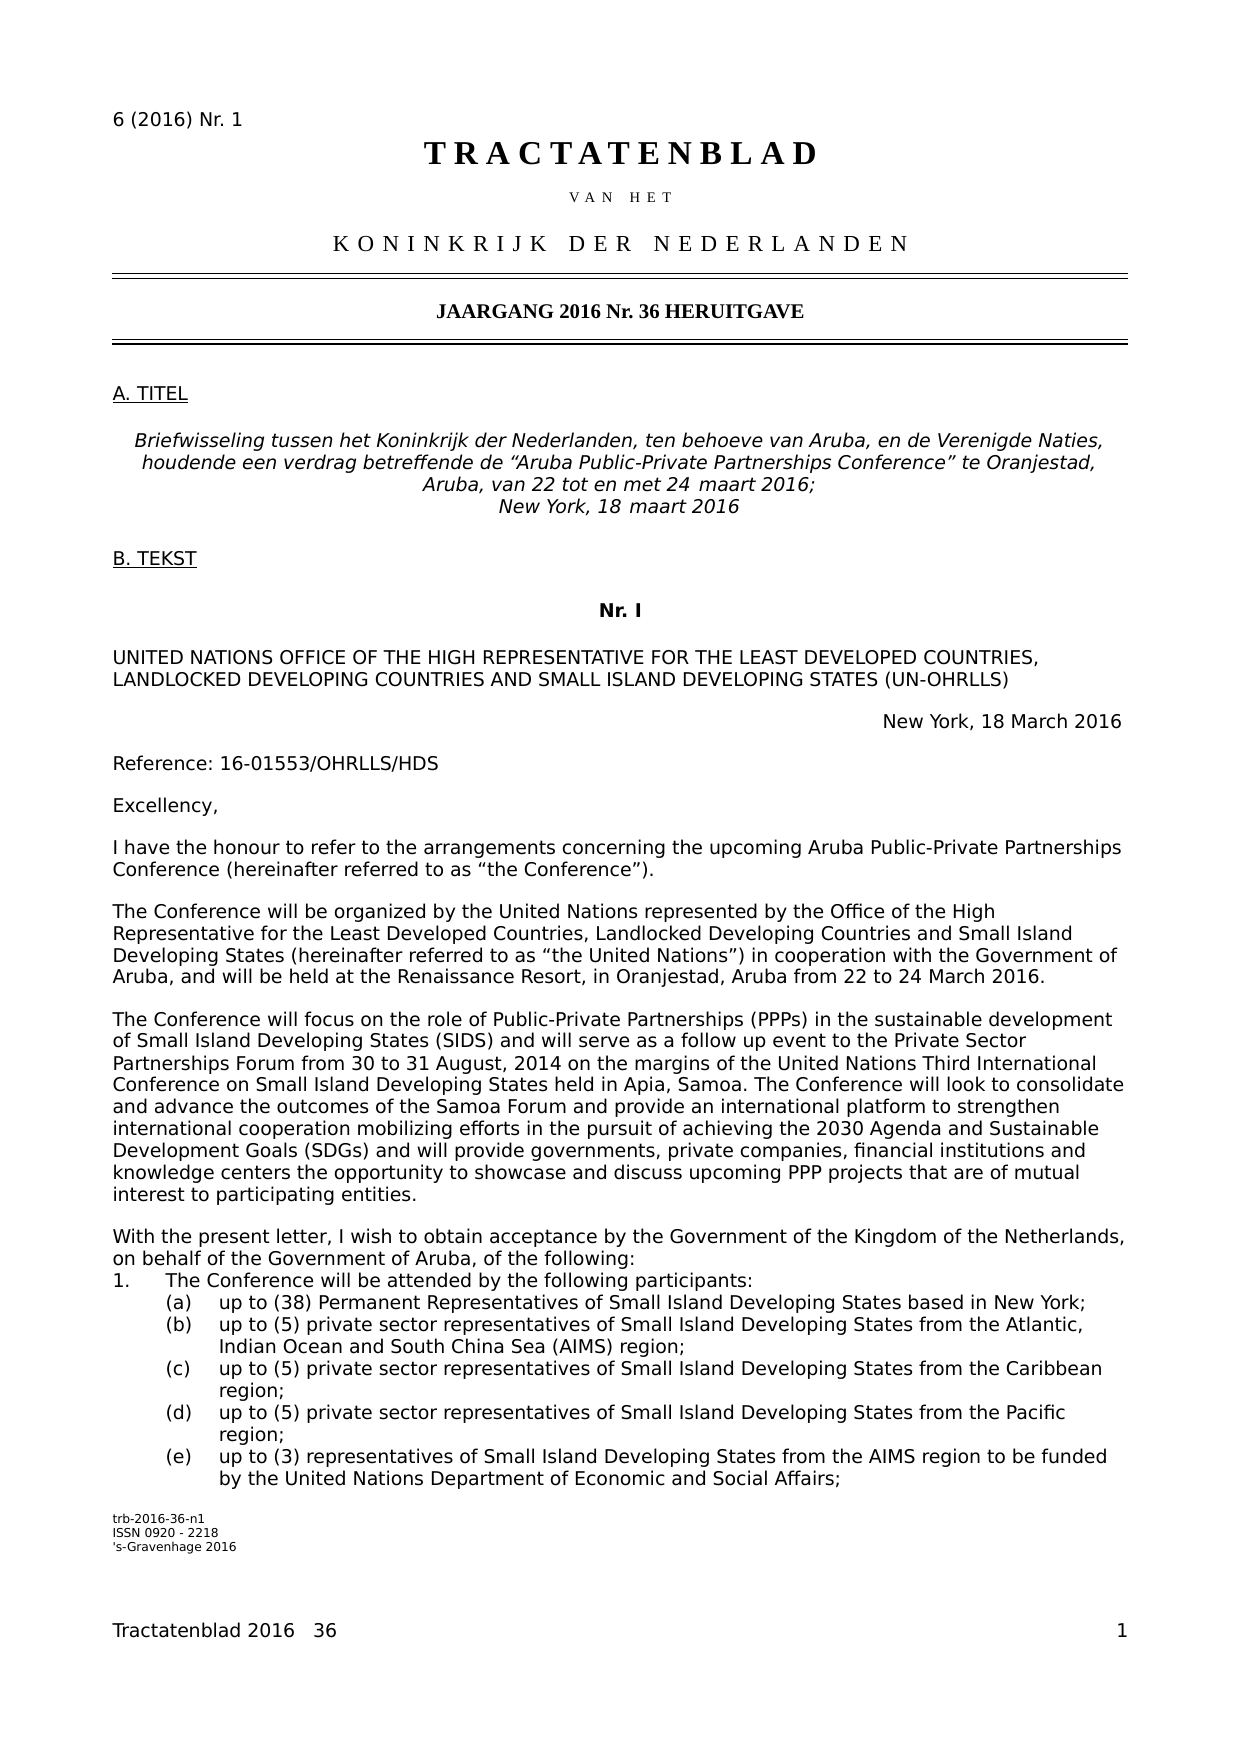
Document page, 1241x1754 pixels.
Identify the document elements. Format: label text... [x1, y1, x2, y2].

text VAN HET [112, 189, 1128, 206]
text I have the honour to refer to the arrangements concerning the upcoming Aruba Public-Private Partnerships Conference (hereinafter referred to as “the Conference”). [112, 837, 1128, 881]
text 6 (2016) Nr. 1 [112, 109, 1128, 131]
text The Conference will be organized by the United Nations represented by the Office of the High Representative for the Least Developed Countries, Landlocked Developing Countries and Small Island Developing States (hereinafter referred to as “the United Nations”) in cooperation with the Government of Aruba, and will be held at the Renaissance Resort, in Oranjestad, Aruba from 22 to 24 March 2016. [112, 901, 1128, 988]
text Reference: 16-01553/OHRLLS/HDS [112, 753, 1128, 774]
text UNITED NATIONS OFFICE OF THE HIGH REPRESENTATIVE FOR THE LEAST DEVELOPED COUNTRIES, LANDLOCKED DEVELOPING COUNTRIES AND SMALL ISLAND DEVELOPING STATES (UN-OHRLLS) [112, 647, 1128, 691]
text TRACTATENBLAD [112, 133, 1128, 172]
subtitle Nr. I [112, 600, 1128, 622]
text 's-Gravenhage 2016 [112, 1540, 346, 1554]
text 1. The Conference will be attended by the following participants: [112, 1270, 1128, 1292]
subtitle B. TEKST [112, 548, 1128, 570]
text Briefwisseling tussen het Koninkrijk der Nederlanden, ten behoeve van Aruba, en de Verenigde Naties, houdende een verdrag betreffende de “Aruba Public-Private Partnerships Conference” te Oranjestad, Aruba, van 22 tot en met 24 maart 2016; [112, 430, 1128, 496]
subtitle A. TITEL [112, 383, 1128, 405]
text With the present letter, I wish to obtain acceptance by the Government of the Kingdom of the Netherlands, on behalf of the Government of Aruba, of the following: [112, 1226, 1128, 1270]
text New York, 18 maart 2016 [112, 496, 1128, 518]
text ISSN 0920 - 2218 [112, 1526, 346, 1540]
text (b) up to (5) private sector representatives of Small Island Developing States from the Atlantic, Indian Ocean and South China Sea (AIMS) region; [165, 1314, 1128, 1358]
text (e) up to (3) representatives of Small Island Developing States from the AIMS region to be funded by the United Nations Department of Economic and Social Affairs; [165, 1446, 1128, 1490]
text (d) up to (5) private sector representatives of Small Island Developing States from the Pacific region; [165, 1402, 1128, 1446]
text (c) up to (5) private sector representatives of Small Island Developing States from the Caribbean region; [165, 1358, 1128, 1402]
text KONINKRIJK DER NEDERLANDEN [112, 229, 1128, 256]
text Excellency, [112, 794, 1128, 817]
text (a) up to (38) Permanent Representatives of Small Island Developing States based in New York; [165, 1292, 1128, 1314]
text New York, 18 March 2016 [112, 711, 1128, 733]
text The Conference will focus on the role of Public-Private Partnerships (PPPs) in the sustainable development of Small Island Developing States (SIDS) and will serve as a follow up event to the Private Sector Partnerships Forum from 30 to 31 August, 2014 on the margins of the United Nations Third International Conference on Small Island Developing States held in Apia, Samoa. The Conference will look to consolidate and advance the outcomes of the Samoa Forum and provide an international platform to strengthen international cooperation mobilizing efforts in the pursuit of achieving the 2030 Agenda and Sustainable Development Goals (SDGs) and will provide governments, private companies, financial institutions and knowledge centers the opportunity to showcase and discuss upcoming PPP projects that are of mutual interest to participating entities. [112, 1008, 1128, 1206]
text trb-2016-36-n1 [112, 1512, 346, 1526]
text JAARGANG 2016 Nr. 36 HERUITGAVE [112, 299, 1128, 323]
